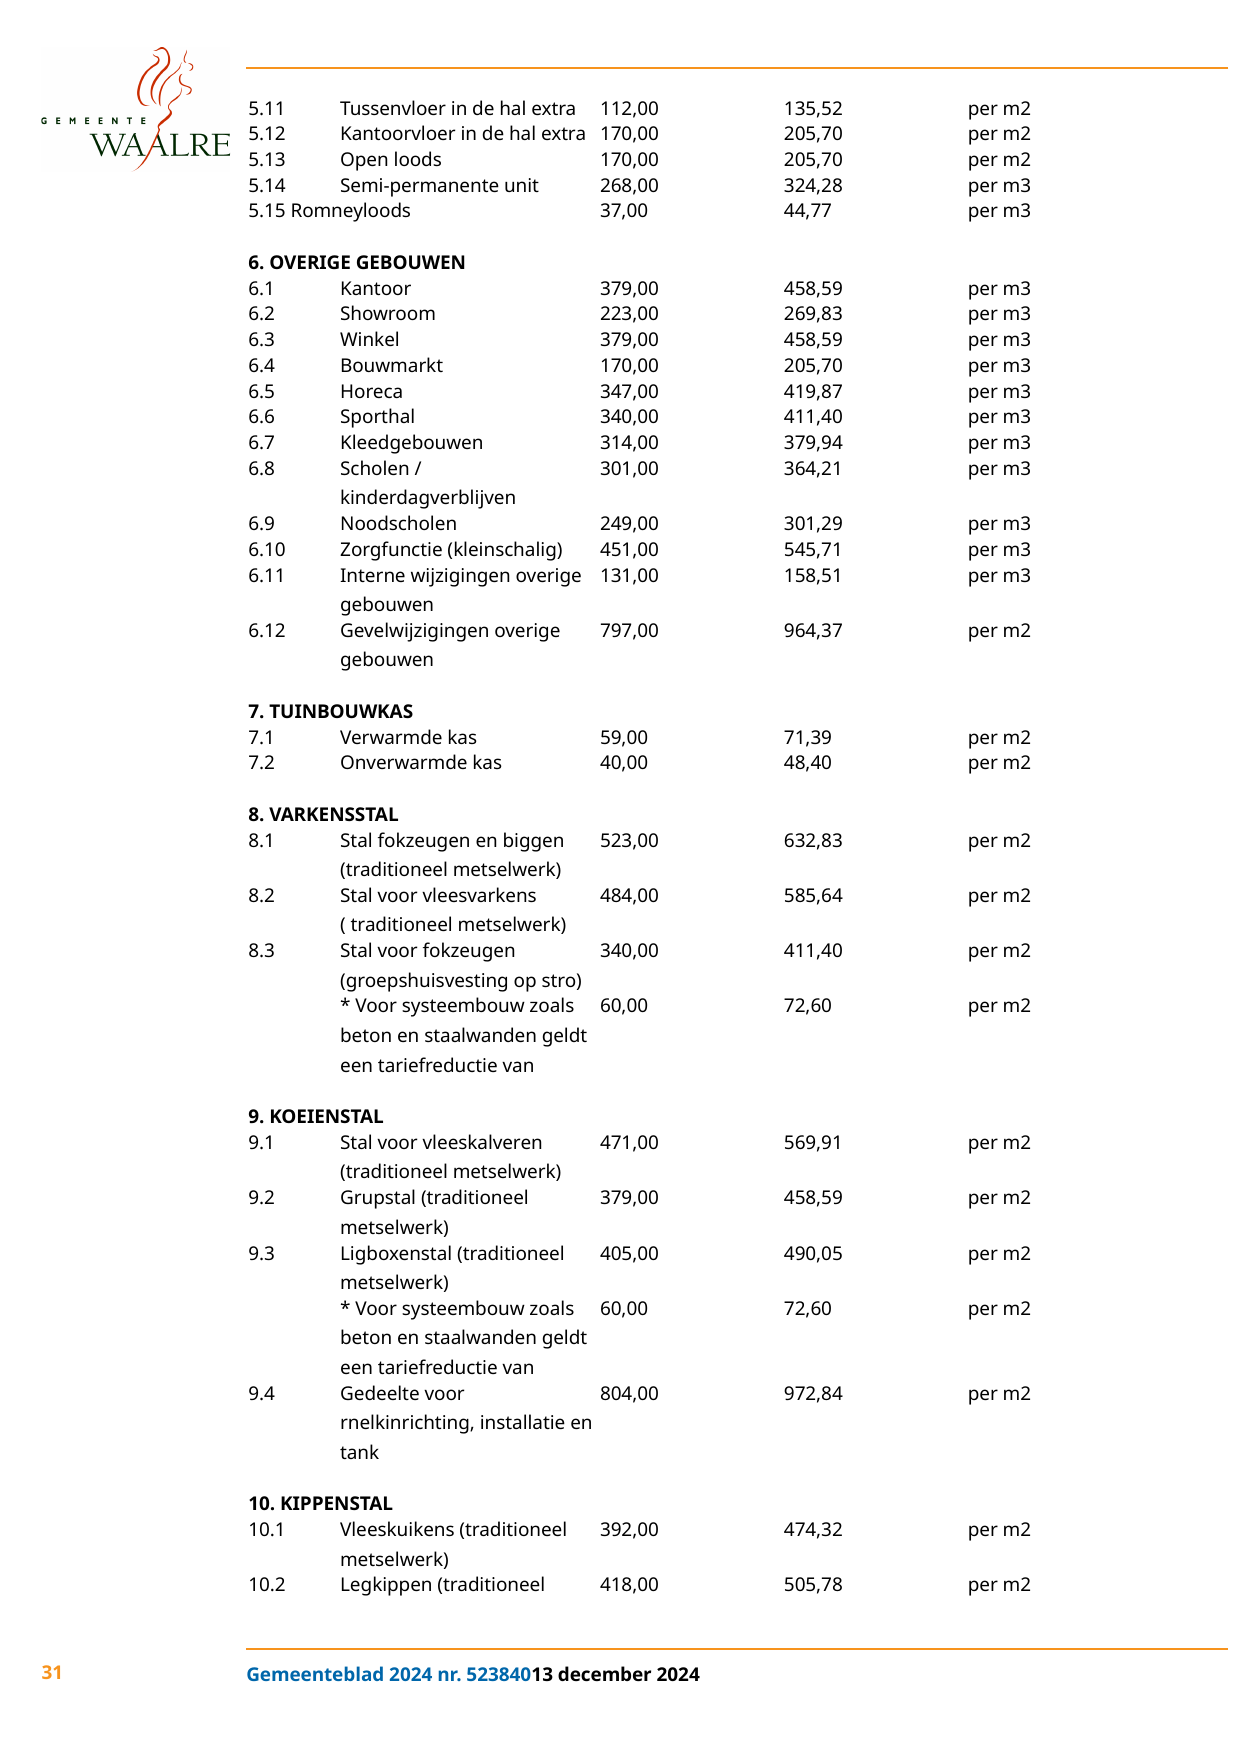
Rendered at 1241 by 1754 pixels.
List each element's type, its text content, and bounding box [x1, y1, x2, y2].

table_cell 523,00 [600, 827, 784, 882]
table_cell 6.3 [248, 326, 340, 352]
table_cell [248, 993, 340, 1078]
table_cell per m2 [968, 146, 1152, 172]
table_cell 392,00 [600, 1516, 784, 1572]
table_cell 411,40 [784, 938, 968, 993]
table_cell 405,00 [600, 1240, 784, 1295]
table_cell [600, 249, 784, 275]
table_cell 6. OVERIGE GEBOUWEN [248, 249, 600, 275]
table_cell 458,59 [784, 326, 968, 352]
table_cell Verwarmde kas [340, 724, 600, 749]
table_cell * Voor systeembouw zoals beton en staalwanden geldt een tariefreductie van [340, 1295, 600, 1380]
table_cell 170,00 [600, 352, 784, 378]
table_cell per m3 [968, 326, 1152, 352]
table_cell per m3 [968, 404, 1152, 429]
table_cell 269,83 [784, 301, 968, 326]
table_cell Gedeelte voor rnelkinrichting, installatie en tank [340, 1380, 600, 1465]
table_cell Kantoorvloer in de hal extra [340, 121, 600, 146]
table_cell Bouwmarkt [340, 352, 600, 378]
table_cell 6.2 [248, 301, 340, 326]
table_cell Zorgfunctie (kleinschalig) [340, 536, 600, 562]
table_cell 10.1 [248, 1516, 340, 1572]
table_cell 6.6 [248, 404, 340, 429]
table_cell 249,00 [600, 510, 784, 536]
table_cell 170,00 [600, 146, 784, 172]
table_cell 569,91 [784, 1129, 968, 1184]
table_cell 6.4 [248, 352, 340, 378]
table_cell 797,00 [600, 617, 784, 672]
table_cell per m3 [968, 198, 1152, 223]
table_cell per m2 [968, 1380, 1152, 1465]
table_cell 135,52 [784, 95, 968, 121]
table_cell 223,00 [600, 301, 784, 326]
table_cell Gevelwijzigingen overige gebouwen [340, 617, 600, 672]
table_cell per m3 [968, 172, 1152, 198]
table_cell Legkippen (traditioneel [340, 1572, 600, 1597]
table_cell 59,00 [600, 724, 784, 749]
table_cell Tussenvloer in de hal extra [340, 95, 600, 121]
table_cell per m3 [968, 536, 1152, 562]
table_cell 490,05 [784, 1240, 968, 1295]
table_cell Noodscholen [340, 510, 600, 536]
table_cell per m2 [968, 827, 1152, 882]
table_cell 585,64 [784, 882, 968, 937]
table_cell Sporthal [340, 404, 600, 429]
table_cell * Voor systeembouw zoals beton en staalwanden geldt een tariefreductie van [340, 993, 600, 1078]
table_cell 6.12 [248, 617, 340, 672]
table_cell 505,78 [784, 1572, 968, 1597]
table_cell 9.3 [248, 1240, 340, 1295]
table_cell 40,00 [600, 750, 784, 775]
table_cell 72,60 [784, 993, 968, 1078]
table_cell per m3 [968, 429, 1152, 455]
table_cell [968, 224, 1152, 249]
table_cell per m2 [968, 617, 1152, 672]
table_cell per m2 [968, 993, 1152, 1078]
table_cell 340,00 [600, 938, 784, 993]
table_cell 170,00 [600, 121, 784, 146]
table_cell per m2 [968, 1184, 1152, 1240]
table_cell 458,59 [784, 1184, 968, 1240]
table_cell per m3 [968, 301, 1152, 326]
table_cell 60,00 [600, 993, 784, 1078]
table_cell [784, 224, 968, 249]
table_cell 37,00 [600, 198, 784, 223]
table_cell 545,71 [784, 536, 968, 562]
table_cell 9. KOEIENSTAL [248, 1103, 1152, 1129]
table_cell per m2 [968, 882, 1152, 937]
table_cell Stal voor fokzeugen (groepshuisvesting op stro) [340, 938, 600, 993]
table_cell 8.2 [248, 882, 340, 937]
table_cell 632,83 [784, 827, 968, 882]
table_cell 8.3 [248, 938, 340, 993]
table_cell 71,39 [784, 724, 968, 749]
table_cell Semi-permanente unit [340, 172, 600, 198]
table_cell per m2 [968, 750, 1152, 775]
table_cell Onverwarmde kas [340, 750, 600, 775]
table_cell 268,00 [600, 172, 784, 198]
table_cell 474,32 [784, 1516, 968, 1572]
table_cell Scholen / kinderdagverblijven [340, 455, 600, 510]
table_cell [248, 224, 600, 249]
table_cell 804,00 [600, 1380, 784, 1465]
table_cell 7. TUINBOUWKAS [248, 698, 1152, 724]
table_cell 205,70 [784, 352, 968, 378]
table_cell per m3 [968, 562, 1152, 617]
table_cell Ligboxenstal (traditioneel metselwerk) [340, 1240, 600, 1295]
table_cell 451,00 [600, 536, 784, 562]
table_cell 5.15 Romneyloods [248, 198, 600, 223]
table_cell 379,94 [784, 429, 968, 455]
table_cell 347,00 [600, 378, 784, 403]
table_cell per m3 [968, 352, 1152, 378]
table_cell 364,21 [784, 455, 968, 510]
table_cell Showroom [340, 301, 600, 326]
table_cell 60,00 [600, 1295, 784, 1380]
table_cell 6.8 [248, 455, 340, 510]
table_cell 9.1 [248, 1129, 340, 1184]
table_cell 972,84 [784, 1380, 968, 1465]
table_cell per m2 [968, 1240, 1152, 1295]
table_cell 471,00 [600, 1129, 784, 1184]
table_cell 301,00 [600, 455, 784, 510]
table_cell per m2 [968, 121, 1152, 146]
table_cell 72,60 [784, 1295, 968, 1380]
table_cell 9.4 [248, 1380, 340, 1465]
table_cell Grupstal (traditioneel metselwerk) [340, 1184, 600, 1240]
table_cell 379,00 [600, 326, 784, 352]
table_cell 6.7 [248, 429, 340, 455]
table_cell per m2 [968, 1572, 1152, 1597]
table_cell 5.13 [248, 146, 340, 172]
table_cell 205,70 [784, 146, 968, 172]
table_cell 6.10 [248, 536, 340, 562]
table_cell Stal voor vleeskalveren (traditioneel metselwerk) [340, 1129, 600, 1184]
table_cell 7.2 [248, 750, 340, 775]
table_cell 301,29 [784, 510, 968, 536]
table_cell Interne wijzigingen overige gebouwen [340, 562, 600, 617]
table_cell Kantoor [340, 275, 600, 301]
table_cell 458,59 [784, 275, 968, 301]
table_cell 314,00 [600, 429, 784, 455]
table_cell Stal fokzeugen en biggen (traditioneel metselwerk) [340, 827, 600, 882]
table_cell per m2 [968, 1295, 1152, 1380]
picture [41, 47, 231, 172]
table_cell per m2 [968, 95, 1152, 121]
table_cell 48,40 [784, 750, 968, 775]
table_cell per m2 [968, 1516, 1152, 1572]
table_cell Vleeskuikens (traditioneel metselwerk) [340, 1516, 600, 1572]
table_cell 6.5 [248, 378, 340, 403]
table_cell 340,00 [600, 404, 784, 429]
table_cell per m3 [968, 275, 1152, 301]
table_cell per m2 [968, 938, 1152, 993]
table_cell Open loods [340, 146, 600, 172]
table_cell 10.2 [248, 1572, 340, 1597]
table_cell 964,37 [784, 617, 968, 672]
table_cell per m3 [968, 378, 1152, 403]
table_cell 205,70 [784, 121, 968, 146]
table_cell 484,00 [600, 882, 784, 937]
table_cell 411,40 [784, 404, 968, 429]
table_cell 379,00 [600, 275, 784, 301]
table_cell 131,00 [600, 562, 784, 617]
table_cell [248, 1295, 340, 1380]
table_cell 6.9 [248, 510, 340, 536]
table_cell 9.2 [248, 1184, 340, 1240]
table_cell Stal voor vleesvarkens ( traditioneel metselwerk) [340, 882, 600, 937]
table_cell 418,00 [600, 1572, 784, 1597]
table_cell Horeca [340, 378, 600, 403]
table_cell per m3 [968, 455, 1152, 510]
table_cell 158,51 [784, 562, 968, 617]
table_cell 10. KIPPENSTAL [248, 1491, 1152, 1516]
table_cell 112,00 [600, 95, 784, 121]
table_cell [248, 1078, 1152, 1103]
table_cell 5.12 [248, 121, 340, 146]
table_cell 6.1 [248, 275, 340, 301]
table_cell Kleedgebouwen [340, 429, 600, 455]
table_cell 8. VARKENSSTAL [248, 801, 1152, 827]
table_cell 6.11 [248, 562, 340, 617]
table_cell [248, 1465, 1152, 1491]
table_cell 7.1 [248, 724, 340, 749]
table_cell [784, 249, 968, 275]
table_cell per m3 [968, 510, 1152, 536]
table_cell 5.14 [248, 172, 340, 198]
table_cell 8.1 [248, 827, 340, 882]
table_cell [968, 249, 1152, 275]
table_cell [600, 224, 784, 249]
table_cell 5.11 [248, 95, 340, 121]
table_cell [248, 775, 1152, 801]
table_cell per m2 [968, 724, 1152, 749]
table_cell Winkel [340, 326, 600, 352]
table_cell 44,77 [784, 198, 968, 223]
table_cell [248, 673, 1152, 698]
table_cell 324,28 [784, 172, 968, 198]
table_cell 379,00 [600, 1184, 784, 1240]
table_cell 419,87 [784, 378, 968, 403]
table_cell per m2 [968, 1129, 1152, 1184]
